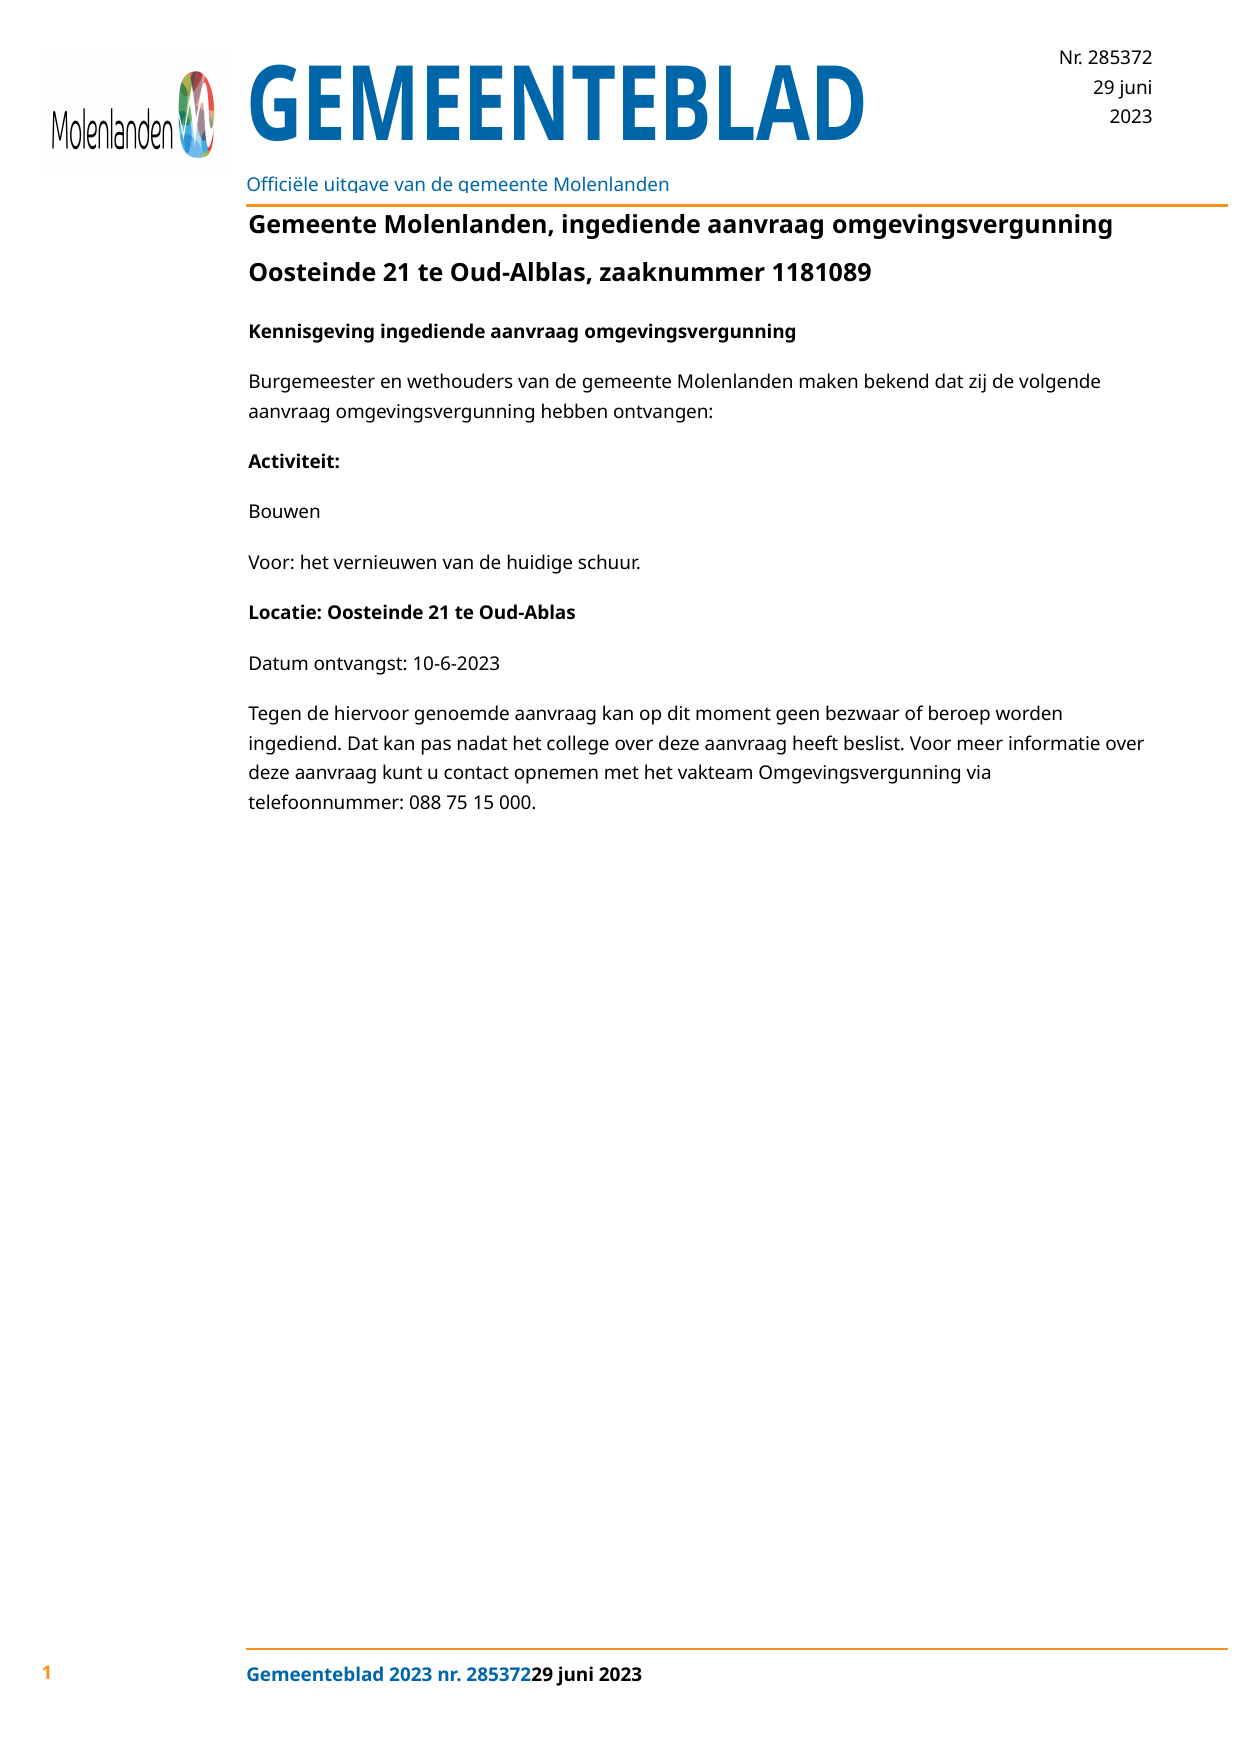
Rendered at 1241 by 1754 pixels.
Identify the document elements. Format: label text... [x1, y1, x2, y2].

text Burgemeester en wethouders van de gemeente Molenlanden maken bekend dat zij de volgende aanvraag omgevingsvergunning hebben ontvangen: [248, 368, 1152, 424]
text Gemeente Molenlanden, ingediende aanvraag omgevingsvergunning Oosteinde 21 te Oud-Alblas, zaaknummer 1181089 [248, 207, 1152, 288]
text Activiteit: [248, 448, 1152, 474]
text Voor: het vernieuwen van de huidige schuur. [248, 549, 1152, 575]
text Kennisgeving ingediende aanvraag omgevingsvergunning [248, 318, 1152, 344]
text Tegen de hiervoor genoemde aanvraag kan op dit moment geen bezwaar of beroep worden ingediend. Dat kan pas nadat het college over deze aanvraag heeft beslist. Voor meer informatie over deze aanvraag kunt u contact opnemen met het vakteam Omgevingsvergunning via telefoonnummer: 088 75 15 000. [248, 700, 1152, 815]
text Bouwen [248, 499, 1152, 524]
text Datum ontvangst: 10-6-2023 [248, 650, 1152, 676]
picture [41, 47, 231, 172]
text Locatie: Oosteinde 21 te Oud-Ablas [248, 599, 1152, 625]
